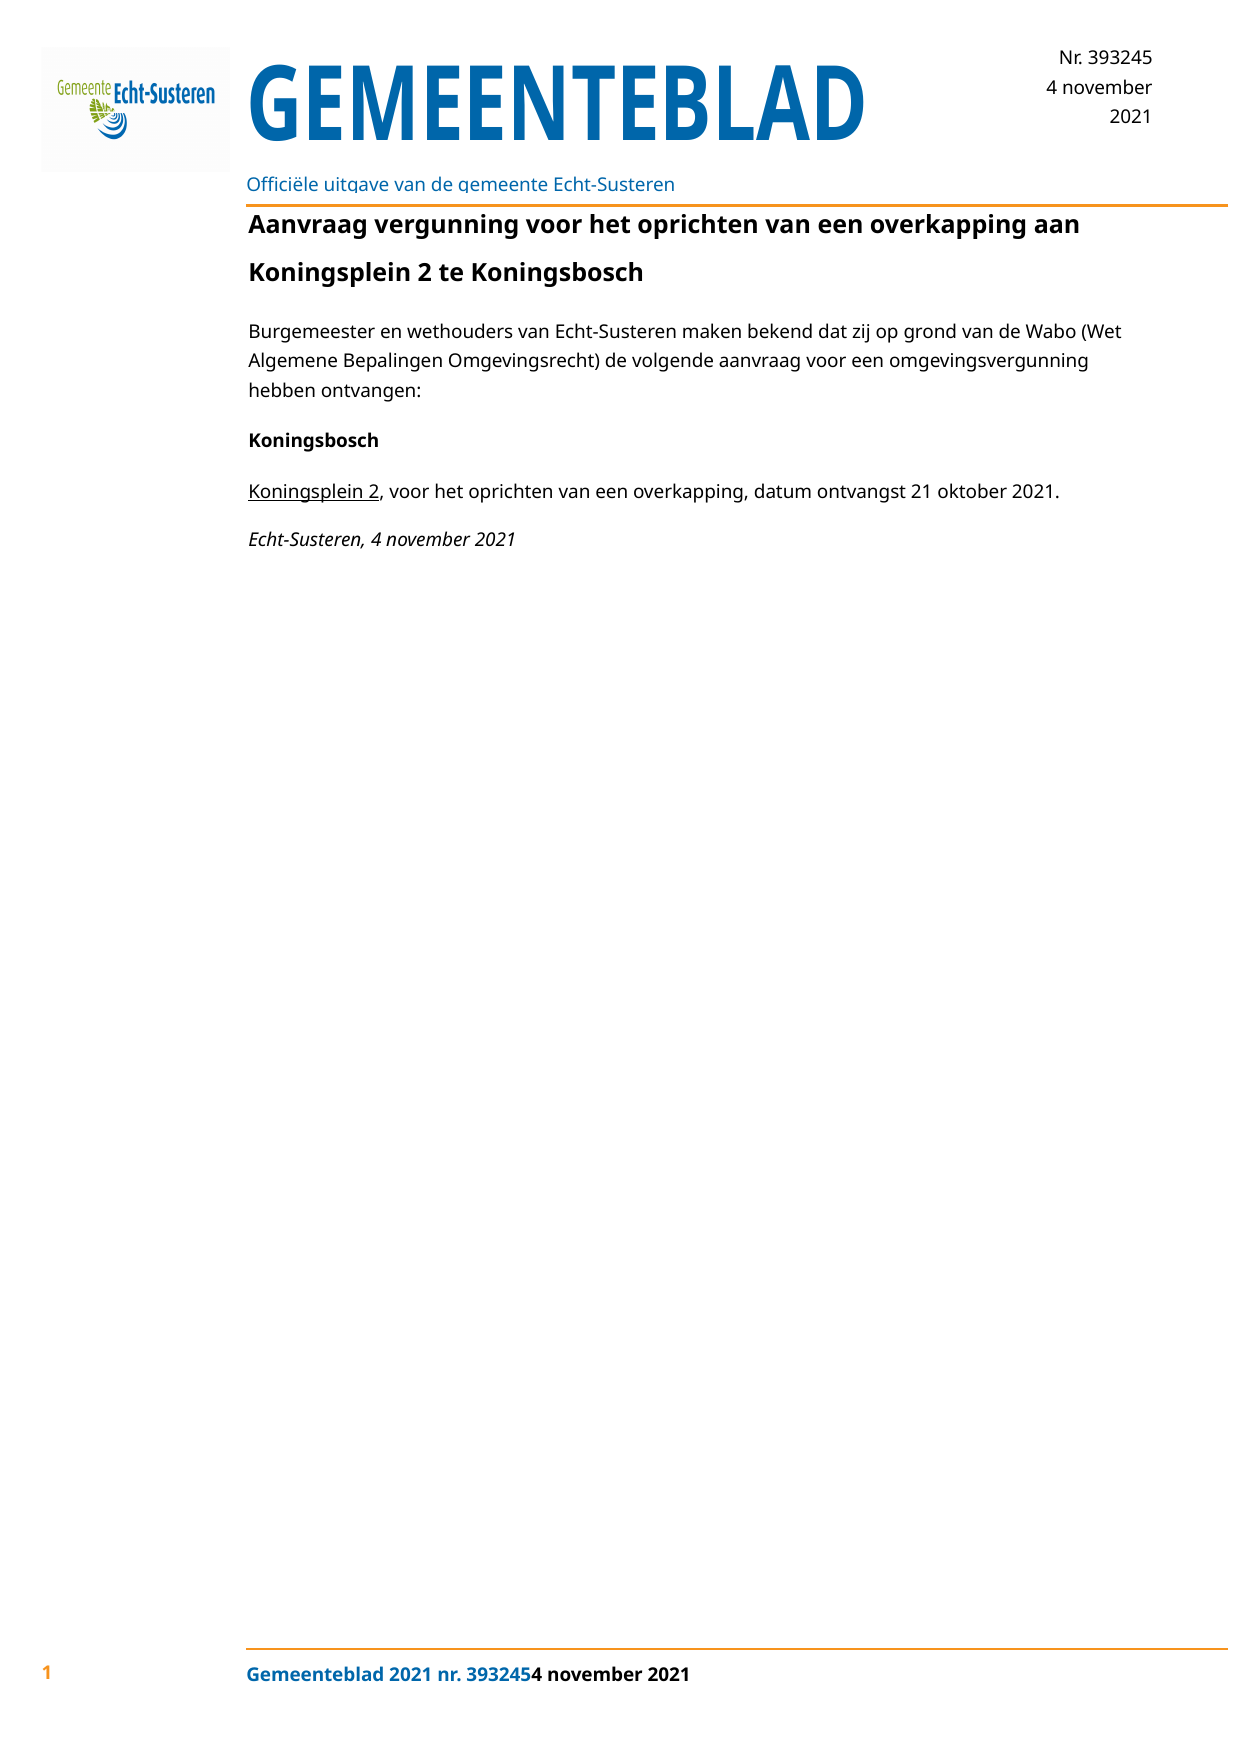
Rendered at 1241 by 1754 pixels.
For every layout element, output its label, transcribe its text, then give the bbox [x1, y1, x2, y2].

text Echt-Susteren, 4 november 2021 [248, 526, 1152, 551]
text Aanvraag vergunning voor het oprichten van een overkapping aan Koningsplein 2 te Koningsbosch [248, 207, 1152, 288]
text Koningsbosch [248, 427, 1152, 453]
text Burgemeester en wethouders van Echt-Susteren maken bekend dat zij op grond van de Wabo (Wet Algemene Bepalingen Omgevingsrecht) de volgende aanvraag voor een omgevingsvergunning hebben ontvangen: [248, 318, 1152, 403]
picture [41, 47, 231, 172]
text Koningsplein 2, voor het oprichten van een overkapping, datum ontvangst 21 oktober 2021. [248, 478, 1152, 504]
